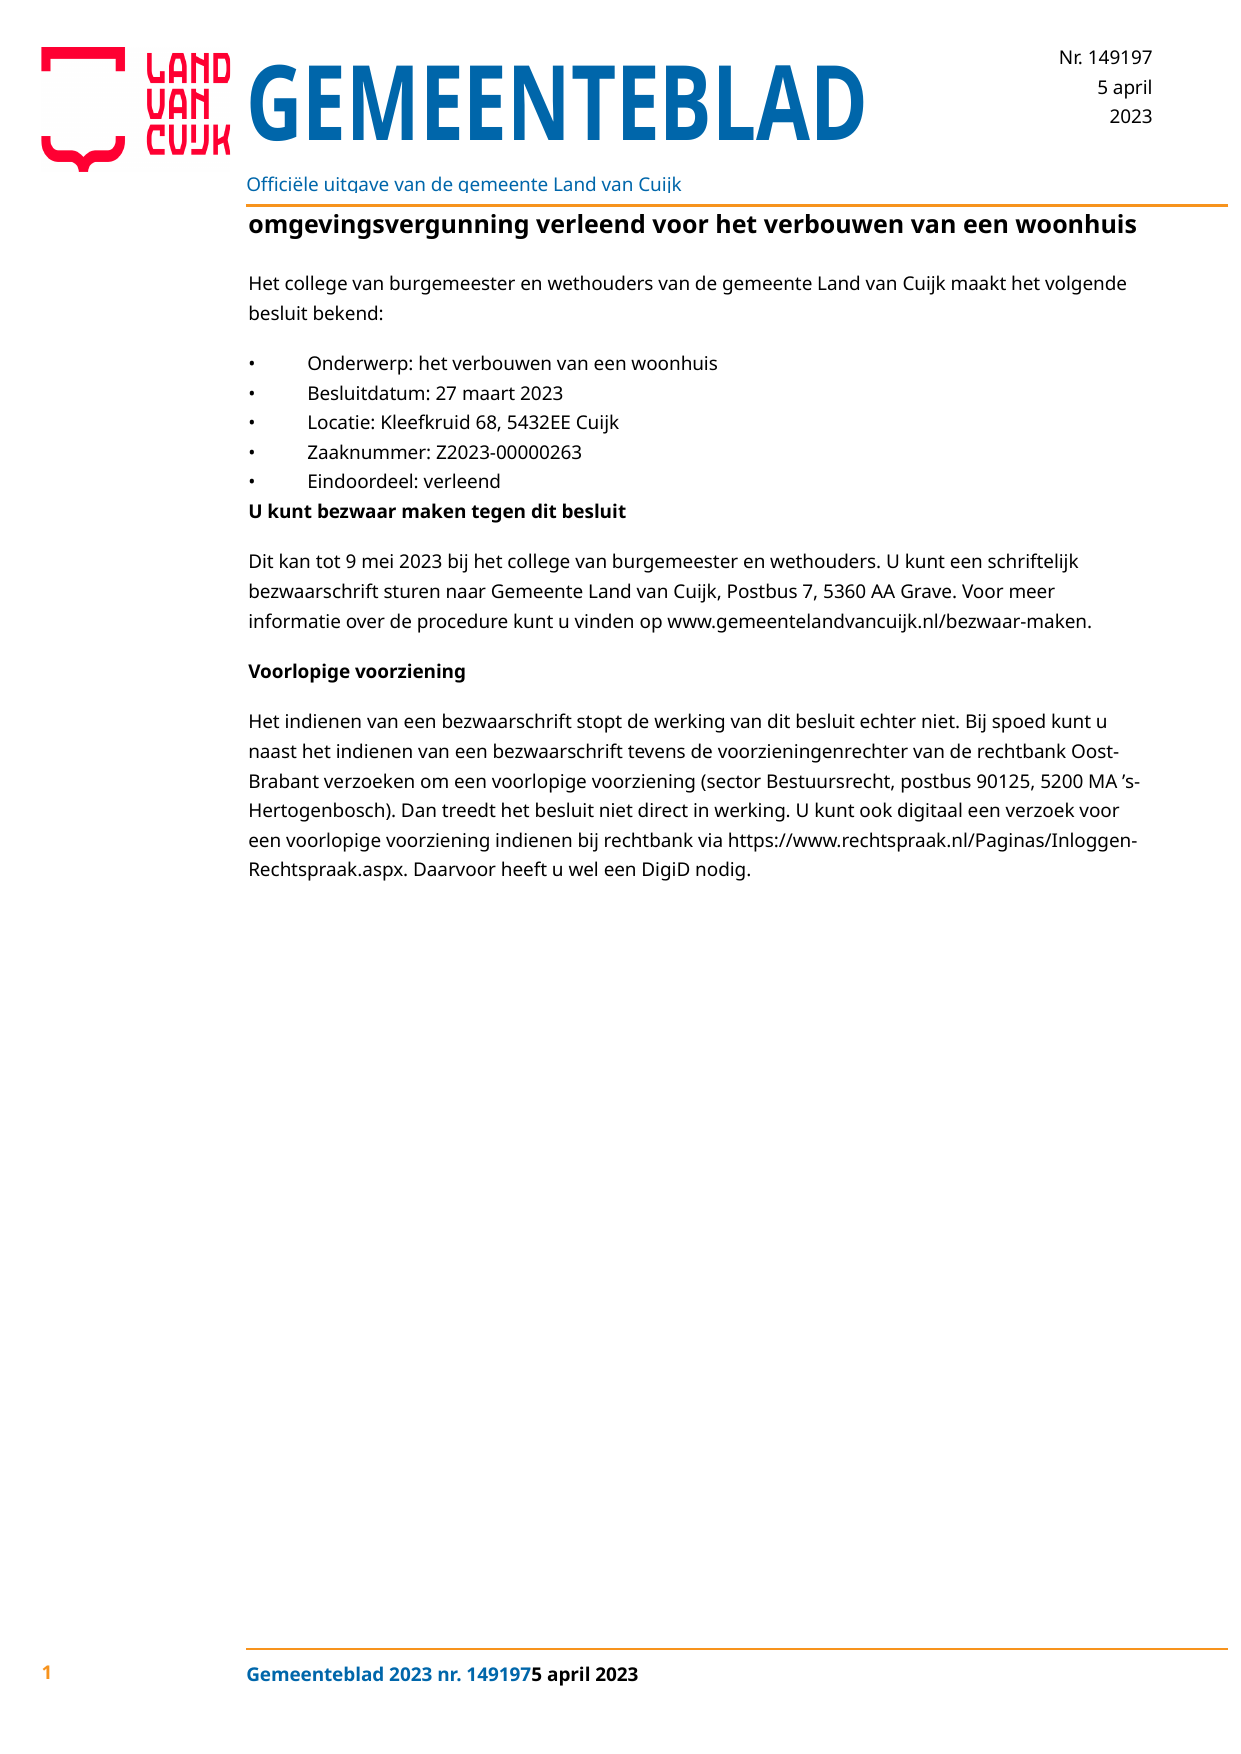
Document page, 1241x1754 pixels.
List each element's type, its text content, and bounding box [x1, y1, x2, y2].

list Onderwerp: het verbouwen van een woonhuis [248, 350, 1152, 376]
list Zaaknummer: Z2023-00000263 [248, 439, 1152, 465]
text U kunt bezwaar maken tegen dit besluit [248, 498, 1152, 524]
text Het indienen van een bezwaarschrift stopt de werking van dit besluit echter niet. Bij spoed kunt u naast het indienen van een bezwaarschrift tevens de voorzieningenrechter van de rechtbank Oost-Brabant verzoeken om een voorlopige voorziening (sector Bestuursrecht, postbus 90125, 5200 MA ’s-Hertogenbosch). Dan treedt het besluit niet direct in werking. U kunt ook digitaal een verzoek voor een voorlopige voorziening indienen bij rechtbank via https://www.rechtspraak.nl/Paginas/Inloggen-Rechtspraak.aspx. Daarvoor heeft u wel een DigiD nodig. [248, 709, 1152, 882]
list Locatie: Kleefkruid 68, 5432EE Cuijk [248, 409, 1152, 435]
list Eindoordeel: verleend [248, 469, 1152, 494]
text Dit kan tot 9 mei 2023 bij het college van burgemeester en wethouders. U kunt een schriftelijk bezwaarschrift sturen naar Gemeente Land van Cuijk, Postbus 7, 5360 AA Grave. Voor meer informatie over de procedure kunt u vinden op www.gemeentelandvancuijk.nl/bezwaar-maken. [248, 549, 1152, 633]
list Besluitdatum: 27 maart 2023 [248, 380, 1152, 406]
text Voorlopige voorziening [248, 658, 1152, 684]
text Het college van burgemeester en wethouders van de gemeente Land van Cuijk maakt het volgende besluit bekend: [248, 270, 1152, 326]
picture [41, 47, 231, 172]
text omgevingsvergunning verleend voor het verbouwen van een woonhuis [248, 207, 1152, 241]
